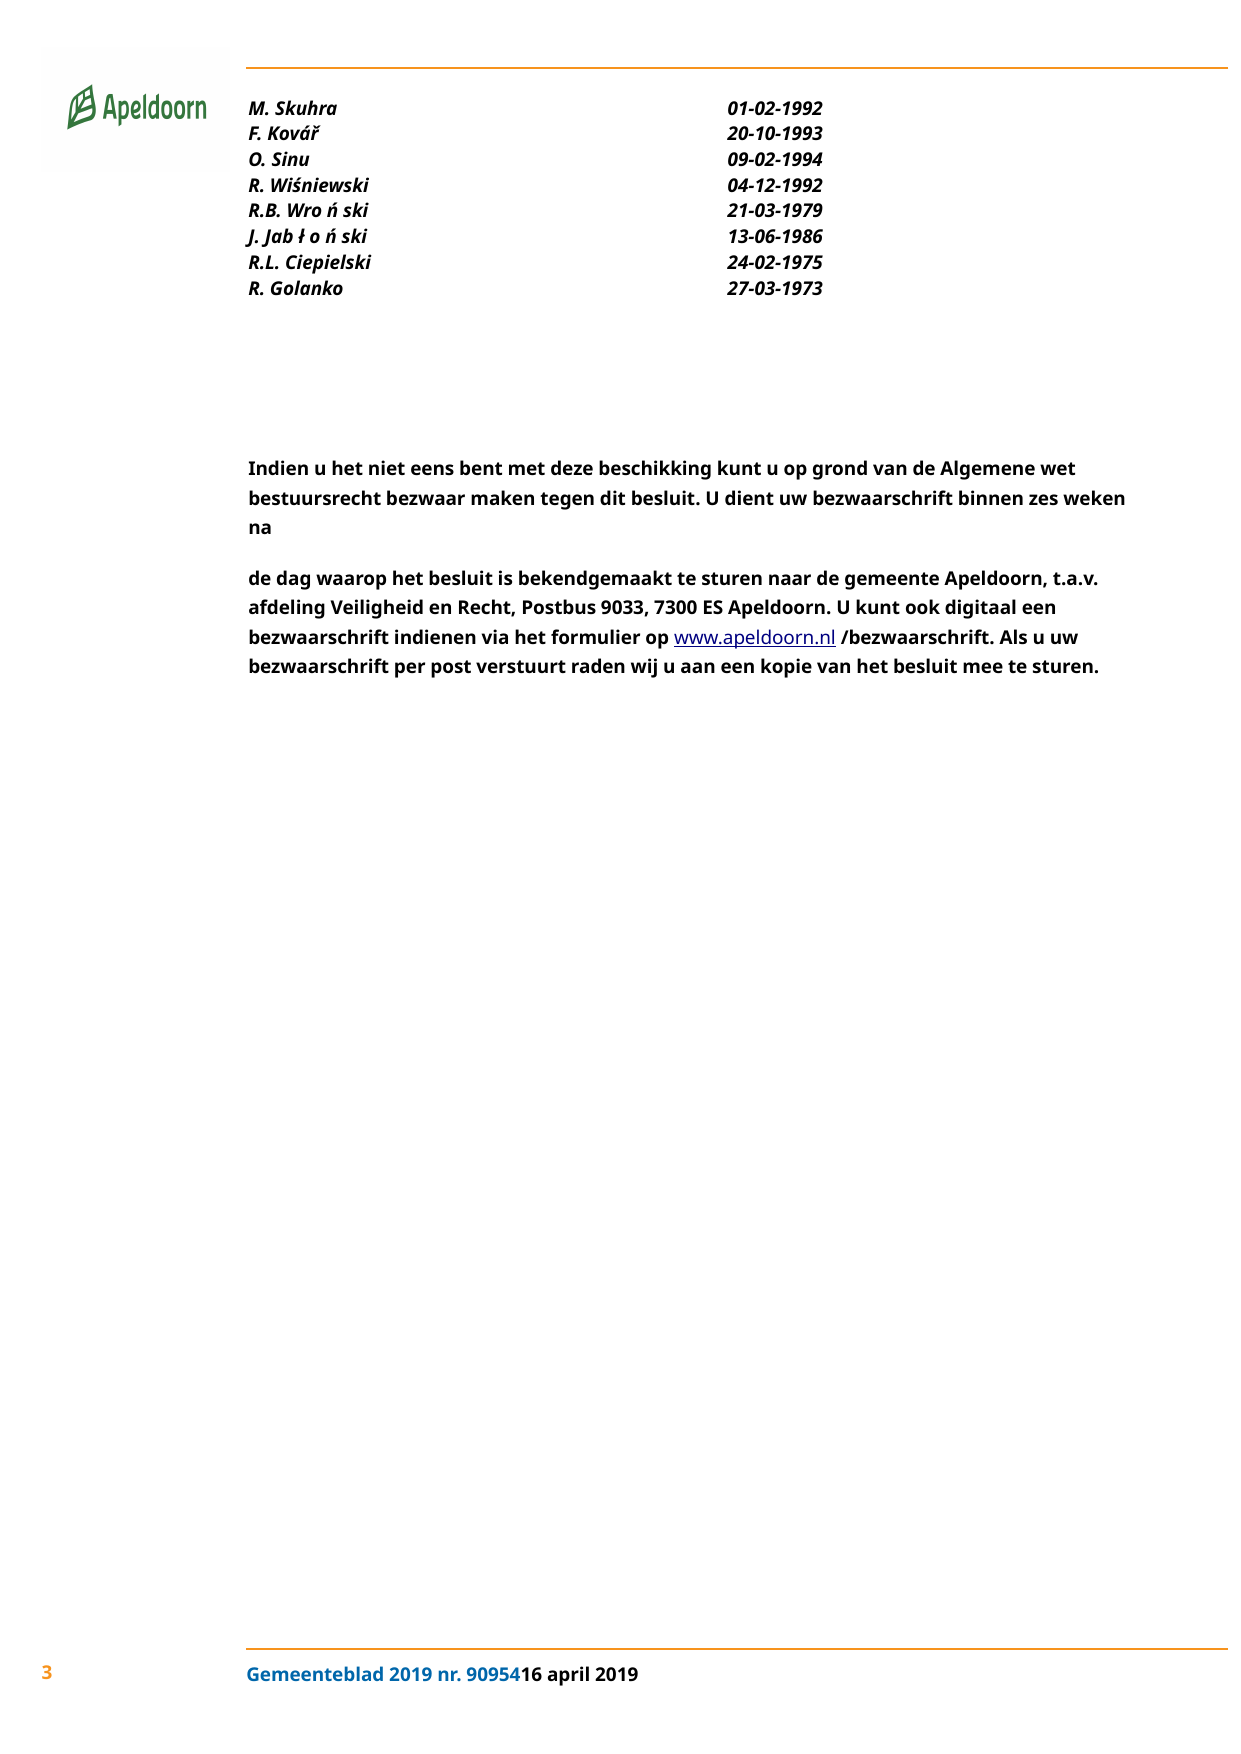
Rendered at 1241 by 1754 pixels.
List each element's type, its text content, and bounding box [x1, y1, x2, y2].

table_cell R.B. Wro ń ski [248, 198, 727, 223]
table_cell M. Skuhra [248, 95, 727, 121]
table_cell R.L. Ciepielski [248, 249, 727, 275]
table_cell 04-12-1992 [728, 172, 1152, 198]
table_cell 09-02-1994 [728, 146, 1152, 172]
table_cell 01-02-1992 [728, 95, 1152, 121]
table_cell O. Sinu [248, 146, 727, 172]
table_cell 20-10-1993 [728, 121, 1152, 146]
text Indien u het niet eens bent met deze beschikking kunt u op grond van de Algemene wet bestuursrecht bezwaar maken tegen dit besluit. U dient uw bezwaarschrift binnen zes weken na [248, 455, 1152, 540]
table_cell 13-06-1986 [728, 224, 1152, 249]
table_cell R. Golanko [248, 275, 727, 301]
table_cell 21-03-1979 [728, 198, 1152, 223]
table_cell F. Kovář [248, 121, 727, 146]
table_cell 24-02-1975 [728, 249, 1152, 275]
table_cell 27-03-1973 [728, 275, 1152, 301]
table_cell J. Jab ł o ń ski [248, 224, 727, 249]
picture [41, 47, 231, 172]
text de dag waarop het besluit is bekendgemaakt te sturen naar de gemeente Apeldoorn, t.a.v. afdeling Veiligheid en Recht, Postbus 9033, 7300 ES Apeldoorn. U kunt ook digitaal een bezwaarschrift indienen via het formulier op www.apeldoorn.nl /bezwaarschrift. Als u uw bezwaarschrift per post verstuurt raden wij u aan een kopie van het besluit mee te sturen. [248, 565, 1152, 679]
table_cell R. Wiśniewski [248, 172, 727, 198]
